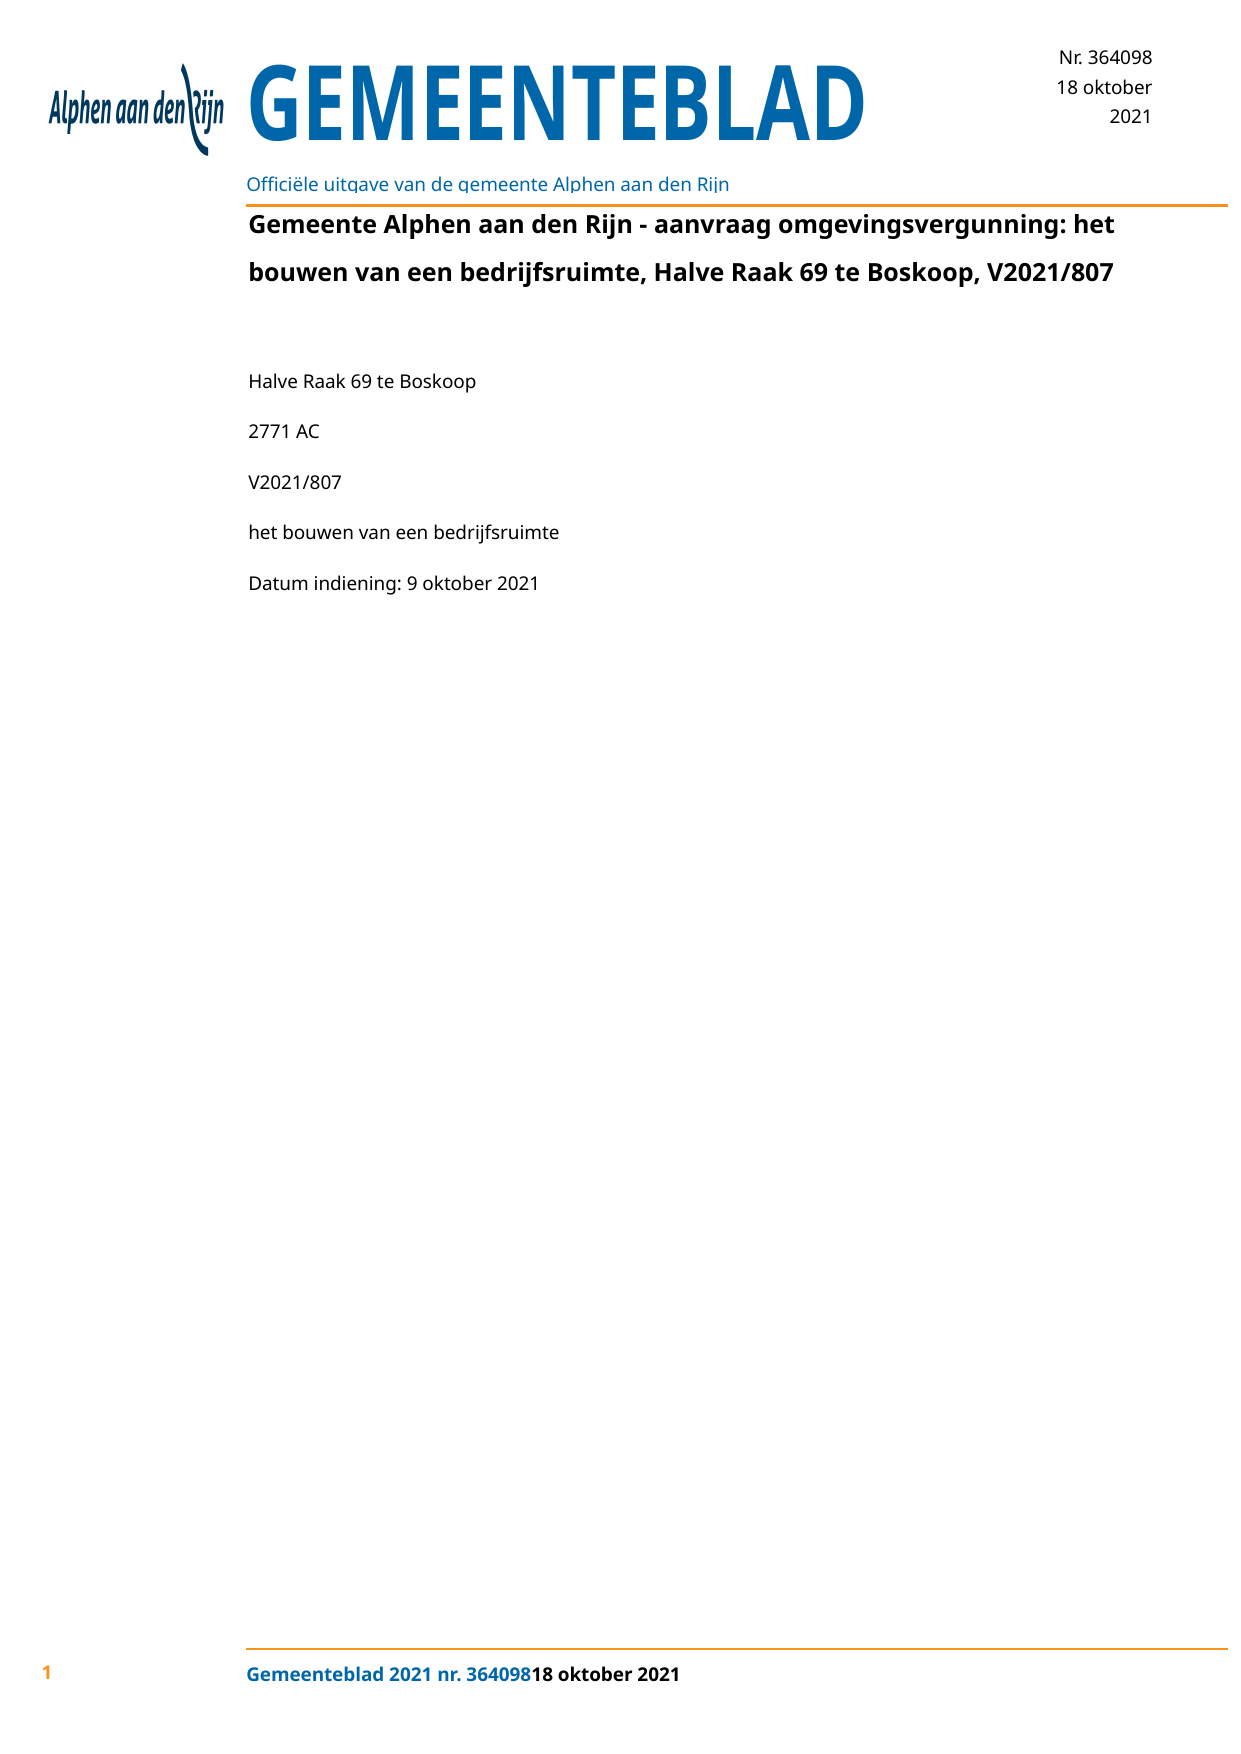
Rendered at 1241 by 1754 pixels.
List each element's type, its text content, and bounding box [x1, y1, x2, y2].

text Gemeente Alphen aan den Rijn - aanvraag omgevingsvergunning: het bouwen van een bedrijfsruimte, Halve Raak 69 te Boskoop, V2021/807 [248, 207, 1152, 288]
text het bouwen van een bedrijfsruimte [248, 519, 1152, 545]
text 2771 AC [248, 419, 1152, 444]
text Datum indiening: 9 oktober 2021 [248, 570, 1152, 596]
text Halve Raak 69 te Boskoop [248, 368, 1152, 394]
text V2021/807 [248, 469, 1152, 495]
picture [41, 47, 231, 172]
